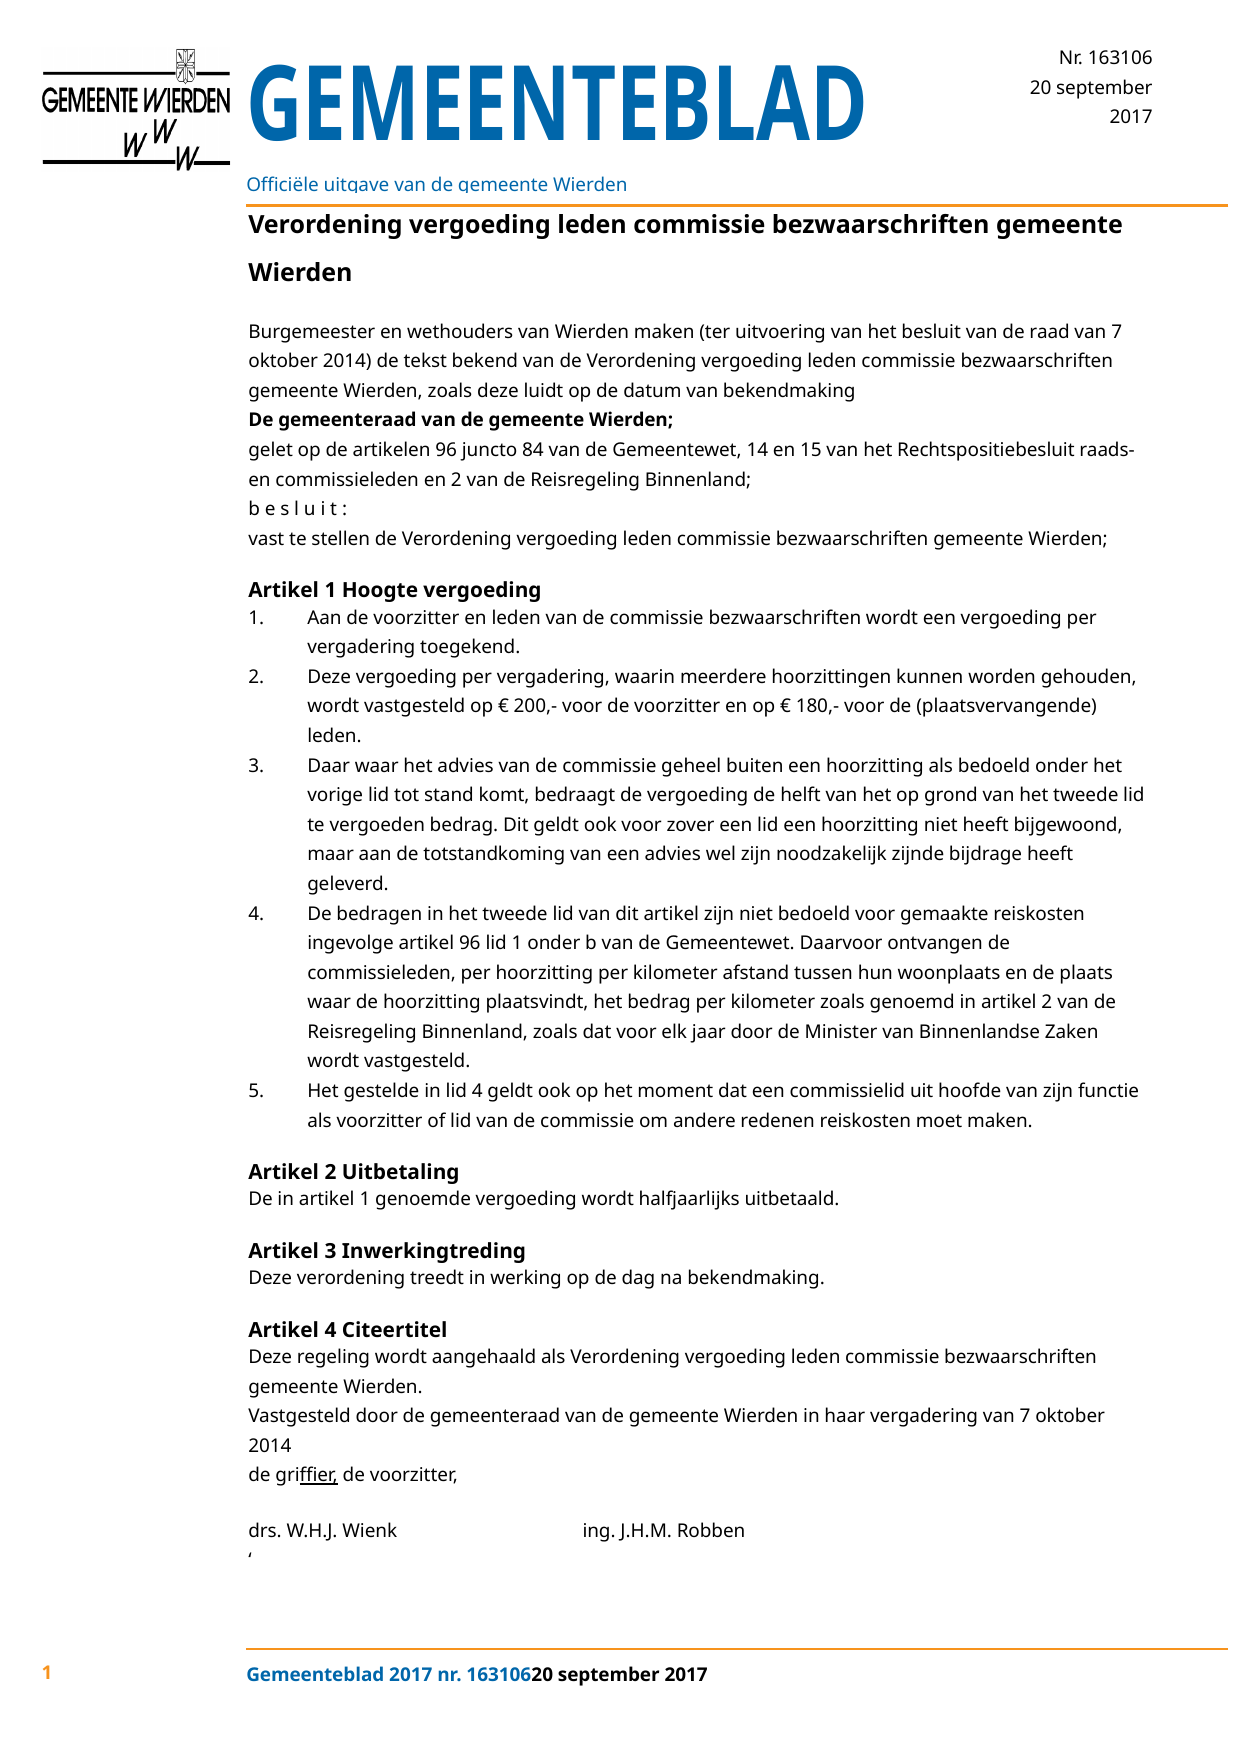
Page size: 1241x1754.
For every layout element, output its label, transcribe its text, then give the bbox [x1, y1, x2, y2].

text vast te stellen de Verordening vergoeding leden commissie bezwaarschriften gemeente Wierden; [248, 525, 1152, 551]
picture [41, 47, 231, 172]
text Artikel 4 Citeertitel [248, 1315, 1152, 1343]
text Burgemeester en wethouders van Wierden maken (ter uitvoering van het besluit van de raad van 7 oktober 2014) de tekst bekend van de Verordening vergoeding leden commissie bezwaarschriften gemeente Wierden, zoals deze luidt op de datum van bekendmaking [248, 318, 1152, 403]
table_header [248, 1491, 582, 1517]
text Vastgesteld door de gemeenteraad van de gemeente Wierden in haar vergadering van 7 oktober 2014 [248, 1402, 1152, 1458]
list De bedragen in het tweede lid van dit artikel zijn niet bedoeld voor gemaakte reiskosten ingevolge artikel 96 lid 1 onder b van de Gemeentewet. Daarvoor ontvangen de commissieleden, per hoorzitting per kilometer afstand tussen hun woonplaats en de plaats waar de hoorzitting plaatsvindt, het bedrag per kilometer zoals genoemd in artikel 2 van de Reisregeling Binnenland, zoals dat voor elk jaar door de Minister van Binnenlandse Zaken wordt vastgesteld. [248, 900, 1152, 1073]
list Daar waar het advies van de commissie geheel buiten een hoorzitting als bedoeld onder het vorige lid tot stand komt, bedraagt de vergoeding de helft van het op grond van het tweede lid te vergoeden bedrag. Dit geldt ook voor zover een lid een hoorzitting niet heeft bijgewoond, maar aan de totstandkoming van een advies wel zijn noodzakelijk zijnde bijdrage heeft geleverd. [248, 752, 1152, 896]
text gelet op de artikelen 96 juncto 84 van de Gemeentewet, 14 en 15 van het Rechtspositiebesluit raads- en commissieleden en 2 van de Reisregeling Binnenland; [248, 436, 1152, 492]
text Deze regeling wordt aangehaald als Verordening vergoeding leden commissie bezwaarschriften gemeente Wierden. [248, 1343, 1152, 1399]
text Artikel 1 Hoogte vergoeding [248, 575, 1152, 604]
text ‘ [248, 1546, 1152, 1572]
table_header [582, 1491, 1152, 1517]
text Verordening vergoeding leden commissie bezwaarschriften gemeente Wierden [248, 207, 1152, 288]
text De in artikel 1 genoemde vergoeding wordt halfjaarlijks uitbetaald. [248, 1186, 1152, 1211]
list Het gestelde in lid 4 geldt ook op het moment dat een commissielid uit hoofde van zijn functie als voorzitter of lid van de commissie om andere redenen reiskosten moet maken. [248, 1077, 1152, 1132]
list Deze vergoeding per vergadering, waarin meerdere hoorzittingen kunnen worden gehouden, wordt vastgesteld op € 200,- voor de voorzitter en op € 180,- voor de (plaatsvervangende) leden. [248, 663, 1152, 748]
table_cell ing. J.H.M. Robben [582, 1517, 1152, 1543]
text b e s l u i t : [248, 495, 1152, 521]
table_cell drs. W.H.J. Wienk [248, 1517, 582, 1543]
text Artikel 3 Inwerkingtreding [248, 1236, 1152, 1264]
list Aan de voorzitter en leden van de commissie bezwaarschriften wordt een vergoeding per vergadering toegekend. [248, 604, 1152, 659]
text Deze verordening treedt in werking op de dag na bekendmaking. [248, 1264, 1152, 1290]
text de griffier, de voorzitter, [248, 1462, 1152, 1487]
text Artikel 2 Uitbetaling [248, 1157, 1152, 1186]
text De gemeenteraad van de gemeente Wierden; [248, 407, 1152, 432]
